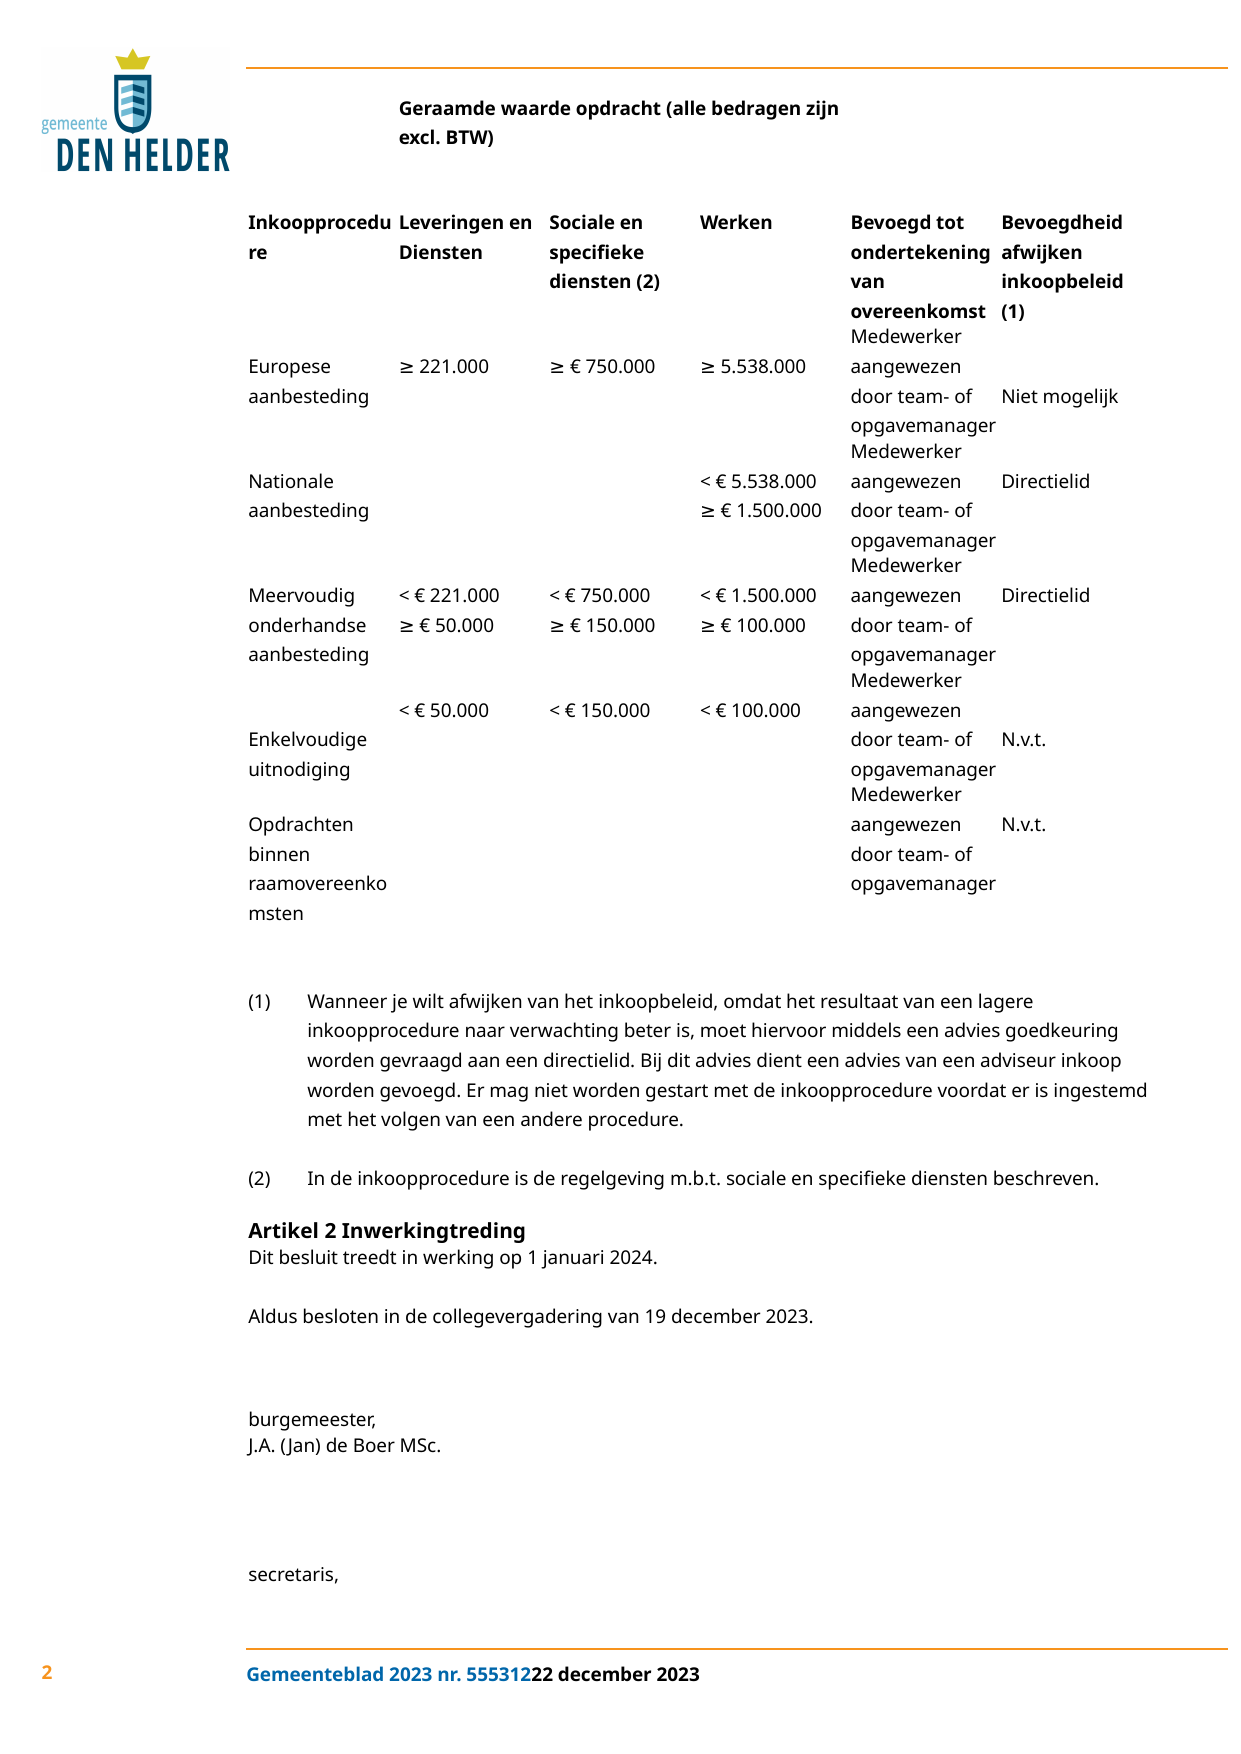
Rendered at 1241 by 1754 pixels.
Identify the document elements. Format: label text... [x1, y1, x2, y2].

table_cell Inkoopprocedure [248, 209, 398, 324]
table_cell < € 5.538.000 ≥ € 1.500.000 [700, 438, 850, 553]
table_cell [399, 782, 549, 926]
table_cell ≥ 5.538.000 [700, 324, 850, 438]
list Wanneer je wilt afwijken van het inkoopbeleid, omdat het resultaat van een lagere inkoopprocedure naar verwachting beter is, moet hiervoor middels een advies goedkeuring worden gevraagd aan een directielid. Bij dit advies dient een advies van een adviseur inkoop worden gevoegd. Er mag niet worden gestart met de inkoopprocedure voordat er is ingestemd met het volgen van een andere procedure. [248, 988, 1152, 1132]
table_cell Meervoudig onderhandse aanbesteding [248, 553, 398, 667]
table_cell < € 100.000 [700, 667, 850, 782]
text secretaris, [248, 1561, 1152, 1587]
text Artikel 2 Inwerkingtreding [248, 1216, 1152, 1244]
table_cell Bevoegd tot ondertekening van overeenkomst [850, 209, 1001, 324]
table_cell Medewerker aangewezen door team- of opgavemanager [850, 438, 1001, 553]
table_cell Directielid [1001, 438, 1152, 553]
table_cell < € 50.000 [399, 667, 549, 782]
picture [100, 154, 106, 172]
table_cell N.v.t. [1001, 667, 1152, 782]
text Aldus besloten in de collegevergadering van 19 december 2023. [248, 1304, 1152, 1329]
table_cell < € 1.500.000 ≥ € 100.000 [700, 553, 850, 667]
table_cell Niet mogelijk [1001, 324, 1152, 438]
table_cell N.v.t. [1001, 782, 1152, 926]
picture [220, 160, 224, 172]
table_cell < € 750.000 ≥ € 150.000 [549, 553, 700, 667]
table_cell [700, 782, 850, 926]
picture [182, 144, 187, 165]
table_cell [549, 438, 700, 553]
table_cell Werken [700, 209, 850, 324]
table_cell Bevoegdheid afwijken inkoopbeleid (1) [1001, 209, 1152, 324]
table_cell ≥ 221.000 [399, 324, 549, 438]
table_cell Directielid [1001, 553, 1152, 667]
table_cell Europese aanbesteding [248, 324, 398, 438]
table_cell Medewerker aangewezen door team- of opgavemanager [850, 553, 1001, 667]
table_cell < € 150.000 [549, 667, 700, 782]
picture [41, 47, 231, 172]
table_cell < € 221.000 ≥ € 50.000 [399, 553, 549, 667]
table_cell Sociale en specifieke diensten (2) [549, 209, 700, 324]
table_cell Opdrachten binnen raamovereenkomsten [248, 782, 398, 926]
table_cell Nationale aanbesteding [248, 438, 398, 553]
text J.A. (Jan) de Boer MSc. [248, 1432, 1152, 1458]
table_cell Medewerker aangewezen door team- of opgavemanager [850, 782, 1001, 926]
text Dit besluit treedt in werking op 1 januari 2024. [248, 1244, 1152, 1270]
table_cell Enkelvoudige uitnodiging [248, 667, 398, 782]
table_cell [399, 438, 549, 553]
table_header [248, 95, 398, 209]
picture [63, 144, 68, 165]
table_header Geraamde waarde opdracht (alle bedragen zijn excl. BTW) [399, 95, 850, 209]
table_cell [549, 782, 700, 926]
list In de inkoopprocedure is de regelgeving m.b.t. sociale en specifieke diensten beschreven. [248, 1166, 1152, 1191]
text burgemeester, [248, 1407, 1152, 1432]
table_cell ≥ € 750.000 [549, 324, 700, 438]
table_cell Leveringen en Diensten [399, 209, 549, 324]
table_cell Medewerker aangewezen door team- of opgavemanager [850, 324, 1001, 438]
picture [130, 157, 135, 172]
table_cell Medewerker aangewezen door team- of opgavemanager [850, 667, 1001, 782]
